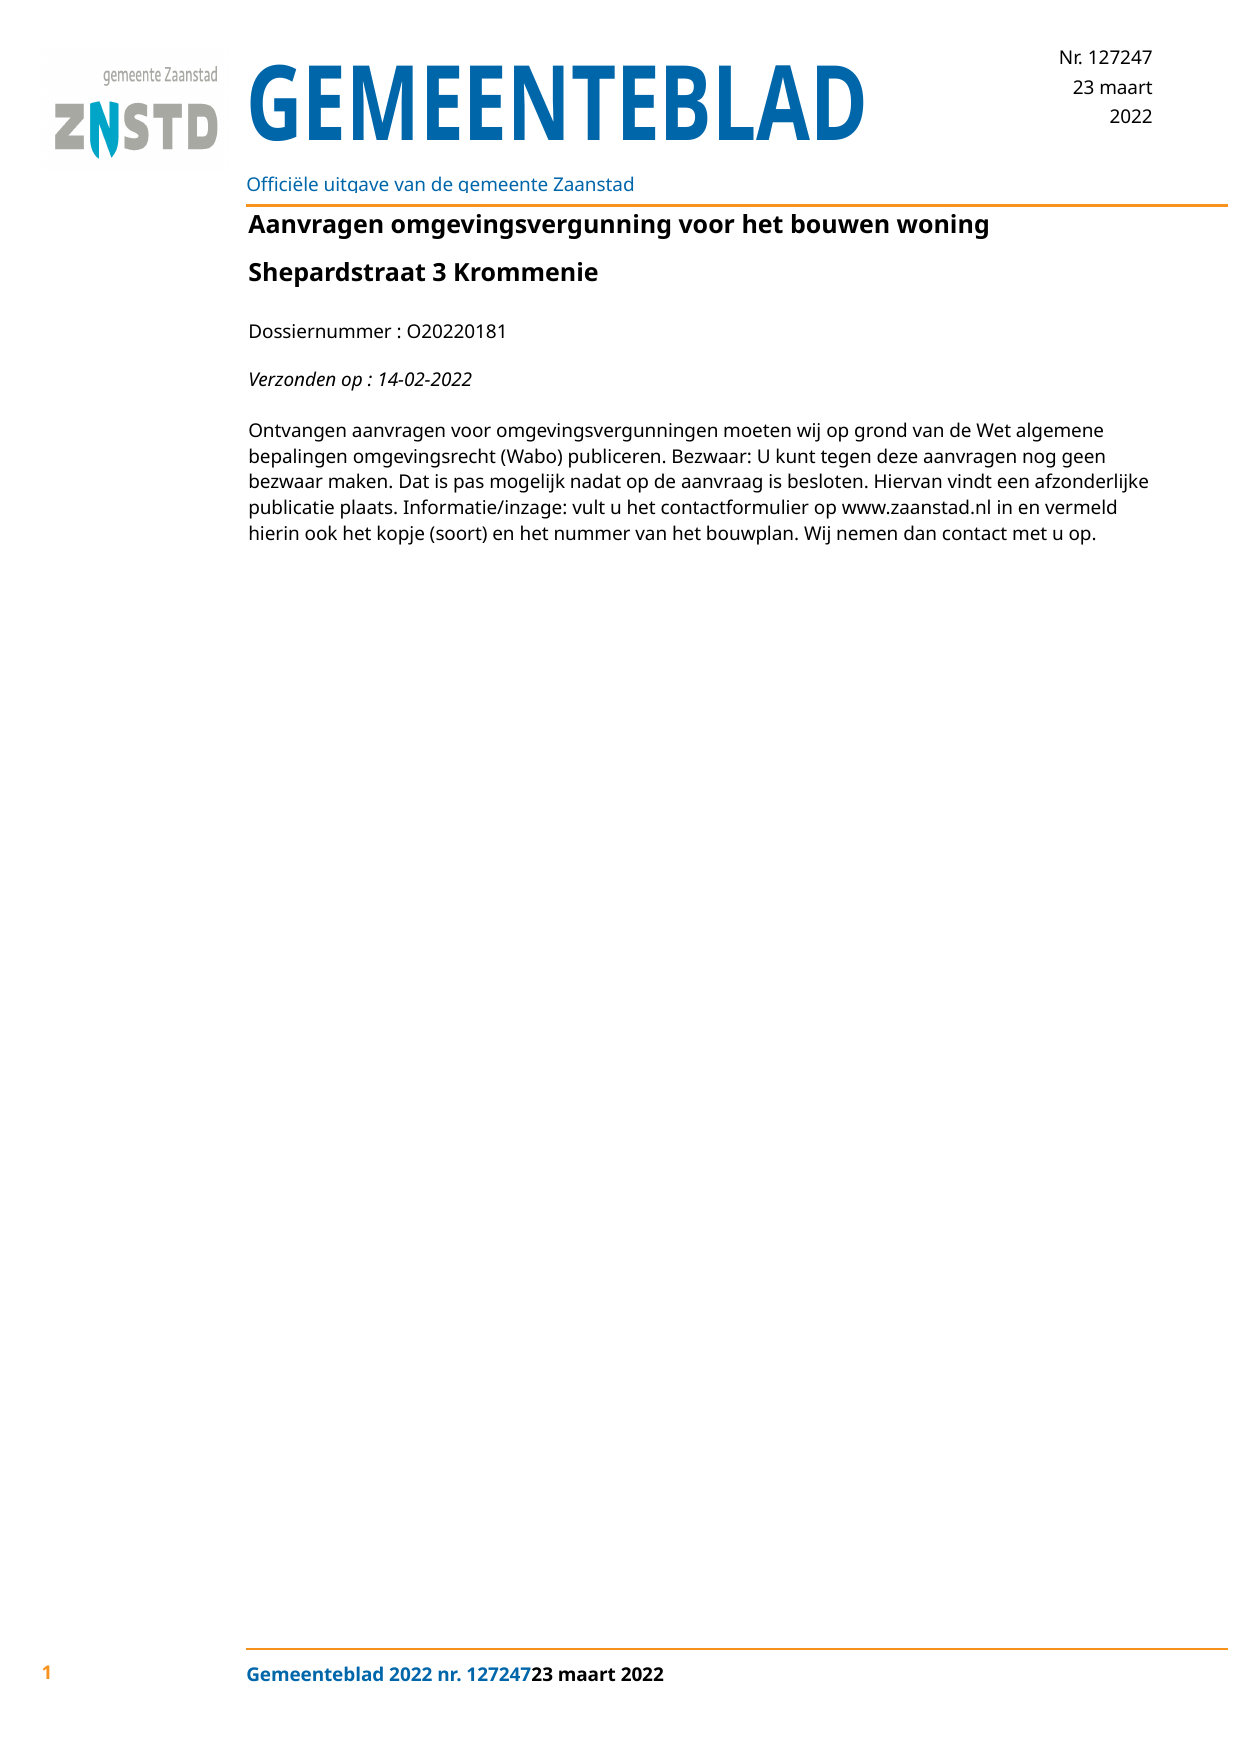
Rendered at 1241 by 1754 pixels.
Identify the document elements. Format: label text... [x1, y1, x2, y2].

text Verzonden op : 14-02-2022 [248, 366, 1152, 391]
text Ontvangen aanvragen voor omgevingsvergunningen moeten wij op grond van de Wet algemene bepalingen omgevingsrecht (Wabo) publiceren. Bezwaar: U kunt tegen deze aanvragen nog geen bezwaar maken. Dat is pas mogelijk nadat op de aanvraag is besloten. Hiervan vindt een afzonderlijke publicatie plaats. Informatie/inzage: vult u het contactformulier op www.zaanstad.nl in en vermeld hierin ook het kopje (soort) en het nummer van het bouwplan. Wij nemen dan contact met u op. [248, 417, 1152, 546]
picture [41, 47, 231, 172]
text Dossiernummer : O20220181 [248, 318, 1152, 344]
text Aanvragen omgevingsvergunning voor het bouwen woning Shepardstraat 3 Krommenie [248, 207, 1152, 288]
